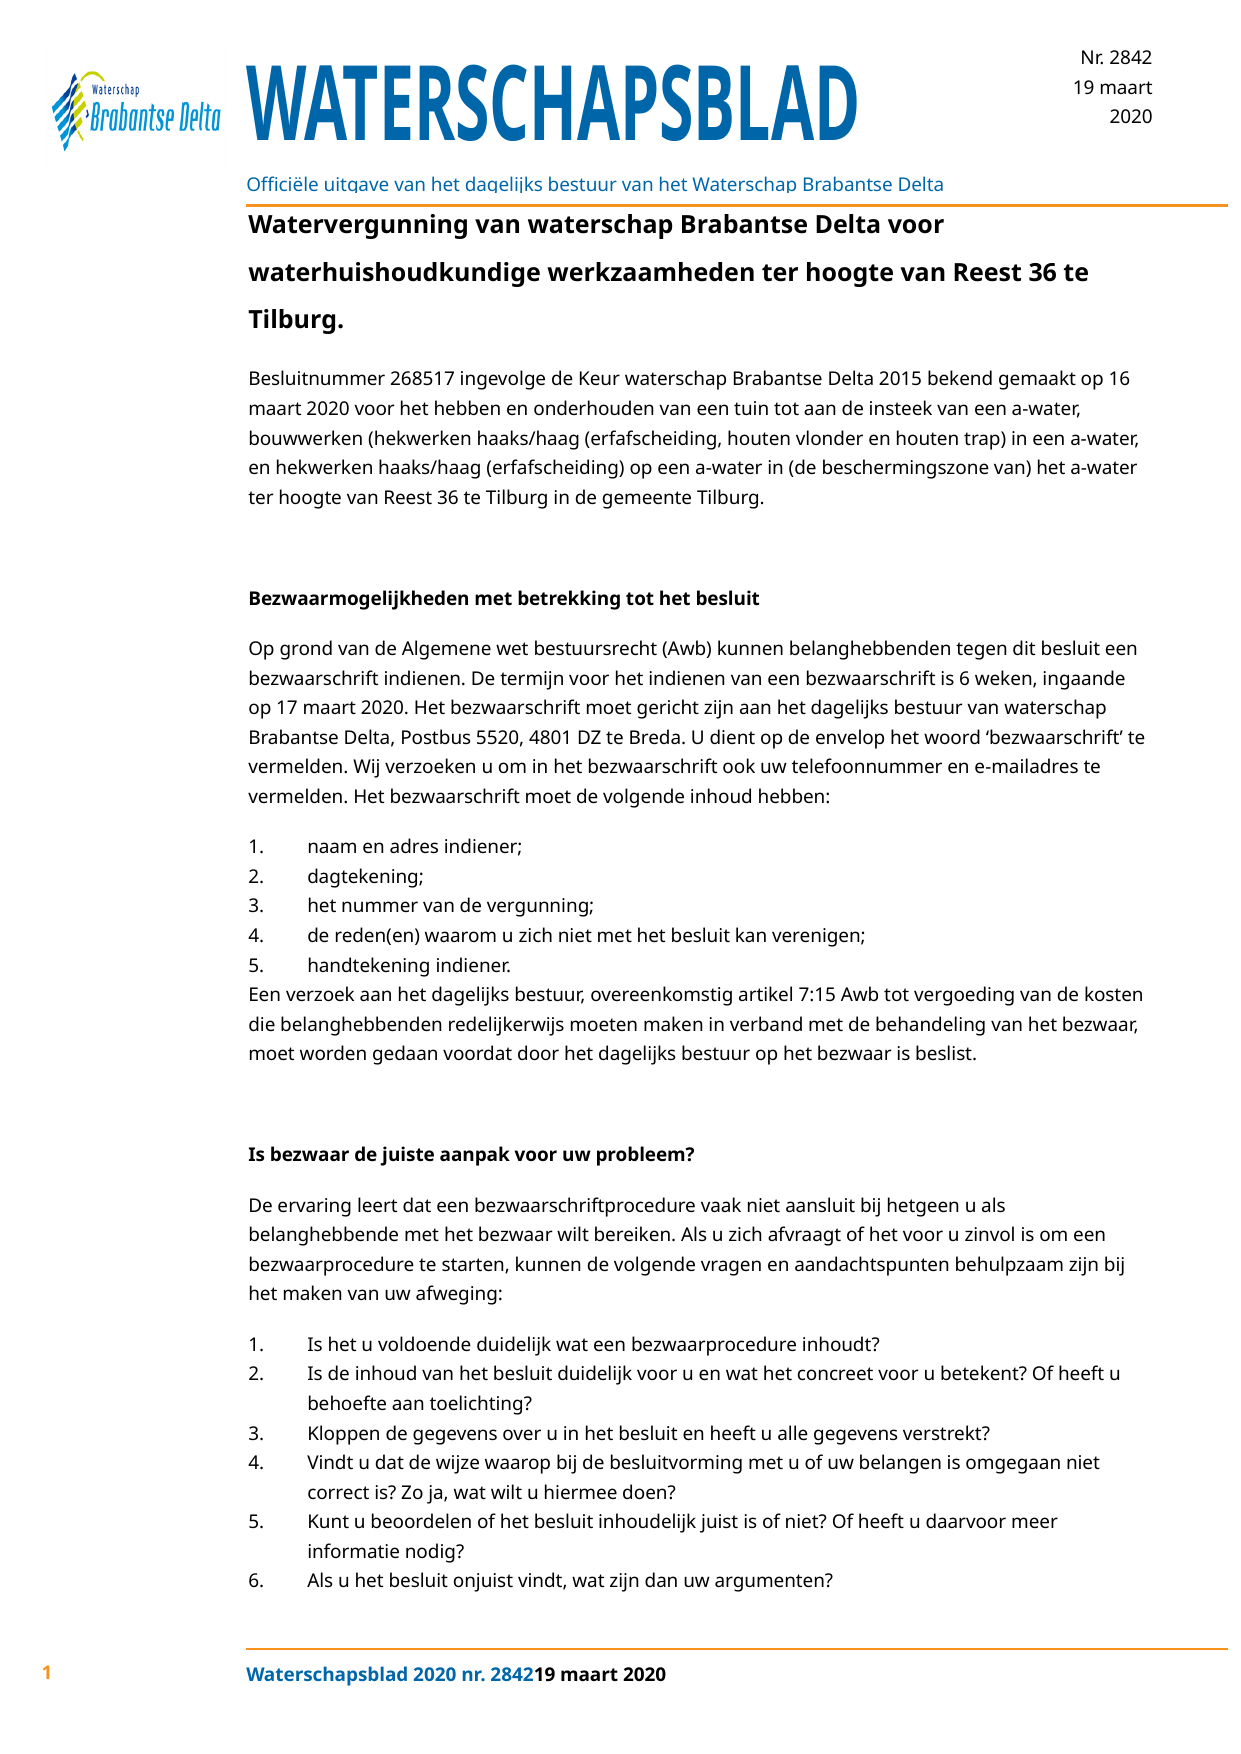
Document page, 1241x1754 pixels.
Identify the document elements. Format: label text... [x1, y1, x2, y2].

list dagtekening; [248, 863, 1152, 889]
list Is het u voldoende duidelijk wat een bezwaarprocedure inhoudt? [248, 1331, 1152, 1357]
list handtekening indiener. [248, 952, 1152, 977]
text Besluitnummer 268517 ingevolge de Keur waterschap Brabantse Delta 2015 bekend gemaakt op 16 maart 2020 voor het hebben en onderhouden van een tuin tot aan de insteek van een a-water, bouwwerken (hekwerken haaks/haag (erfafscheiding, houten vlonder en houten trap) in een a-water, en hekwerken haaks/haag (erfafscheiding) op een a-water in (de beschermingszone van) het a-water ter hoogte van Reest 36 te Tilburg in de gemeente Tilburg. [248, 366, 1152, 509]
text Is bezwaar de juiste aanpak voor uw probleem? [248, 1141, 1152, 1167]
text Een verzoek aan het dagelijks bestuur, overeenkomstig artikel 7:15 Awb tot vergoeding van de kosten die belanghebbenden redelijkerwijs moeten maken in verband met de behandeling van het bezwaar, moet worden gedaan voordat door het dagelijks bestuur op het bezwaar is beslist. [248, 981, 1152, 1066]
text Op grond van de Algemene wet bestuursrecht (Awb) kunnen belanghebbenden tegen dit besluit een bezwaarschrift indienen. De termijn voor het indienen van een bezwaarschrift is 6 weken, ingaande op 17 maart 2020. Het bezwaarschrift moet gericht zijn aan het dagelijks bestuur van waterschap Brabantse Delta, Postbus 5520, 4801 DZ te Breda. U dient op de envelop het woord ‘bezwaarschrift’ te vermelden. Wij verzoeken u om in het bezwaarschrift ook uw telefoonnummer en e‑mailadres te vermelden. Het bezwaarschrift moet de volgende inhoud hebben: [248, 635, 1152, 809]
list naam en adres indiener; [248, 833, 1152, 859]
list Kloppen de gegevens over u in het besluit en heeft u alle gegevens verstrekt? [248, 1420, 1152, 1445]
picture [41, 47, 231, 172]
text Watervergunning van waterschap Brabantse Delta voor waterhuishoudkundige werkzaamheden ter hoogte van Reest 36 te Tilburg. [248, 207, 1152, 336]
list Vindt u dat de wijze waarop bij de besluitvorming met u of uw belangen is omgegaan niet correct is? Zo ja, wat wilt u hiermee doen? [248, 1449, 1152, 1504]
text Bezwaarmogelijkheden met betrekking tot het besluit [248, 585, 1152, 610]
text De ervaring leert dat een bezwaarschriftprocedure vaak niet aansluit bij hetgeen u als belanghebbende met het bezwaar wilt bereiken. Als u zich afvraagt of het voor u zinvol is om een bezwaarprocedure te starten, kunnen de volgende vragen en aandachtspunten behulpzaam zijn bij het maken van uw afweging: [248, 1192, 1152, 1306]
list het nummer van de vergunning; [248, 893, 1152, 918]
list Is de inhoud van het besluit duidelijk voor u en wat het concreet voor u betekent? Of heeft u behoefte aan toelichting? [248, 1361, 1152, 1416]
list Kunt u beoordelen of het besluit inhoudelijk juist is of niet? Of heeft u daarvoor meer informatie nodig? [248, 1508, 1152, 1564]
list Als u het besluit onjuist vindt, wat zijn dan uw argumenten? [248, 1568, 1152, 1593]
list de reden(en) waarom u zich niet met het besluit kan verenigen; [248, 922, 1152, 948]
